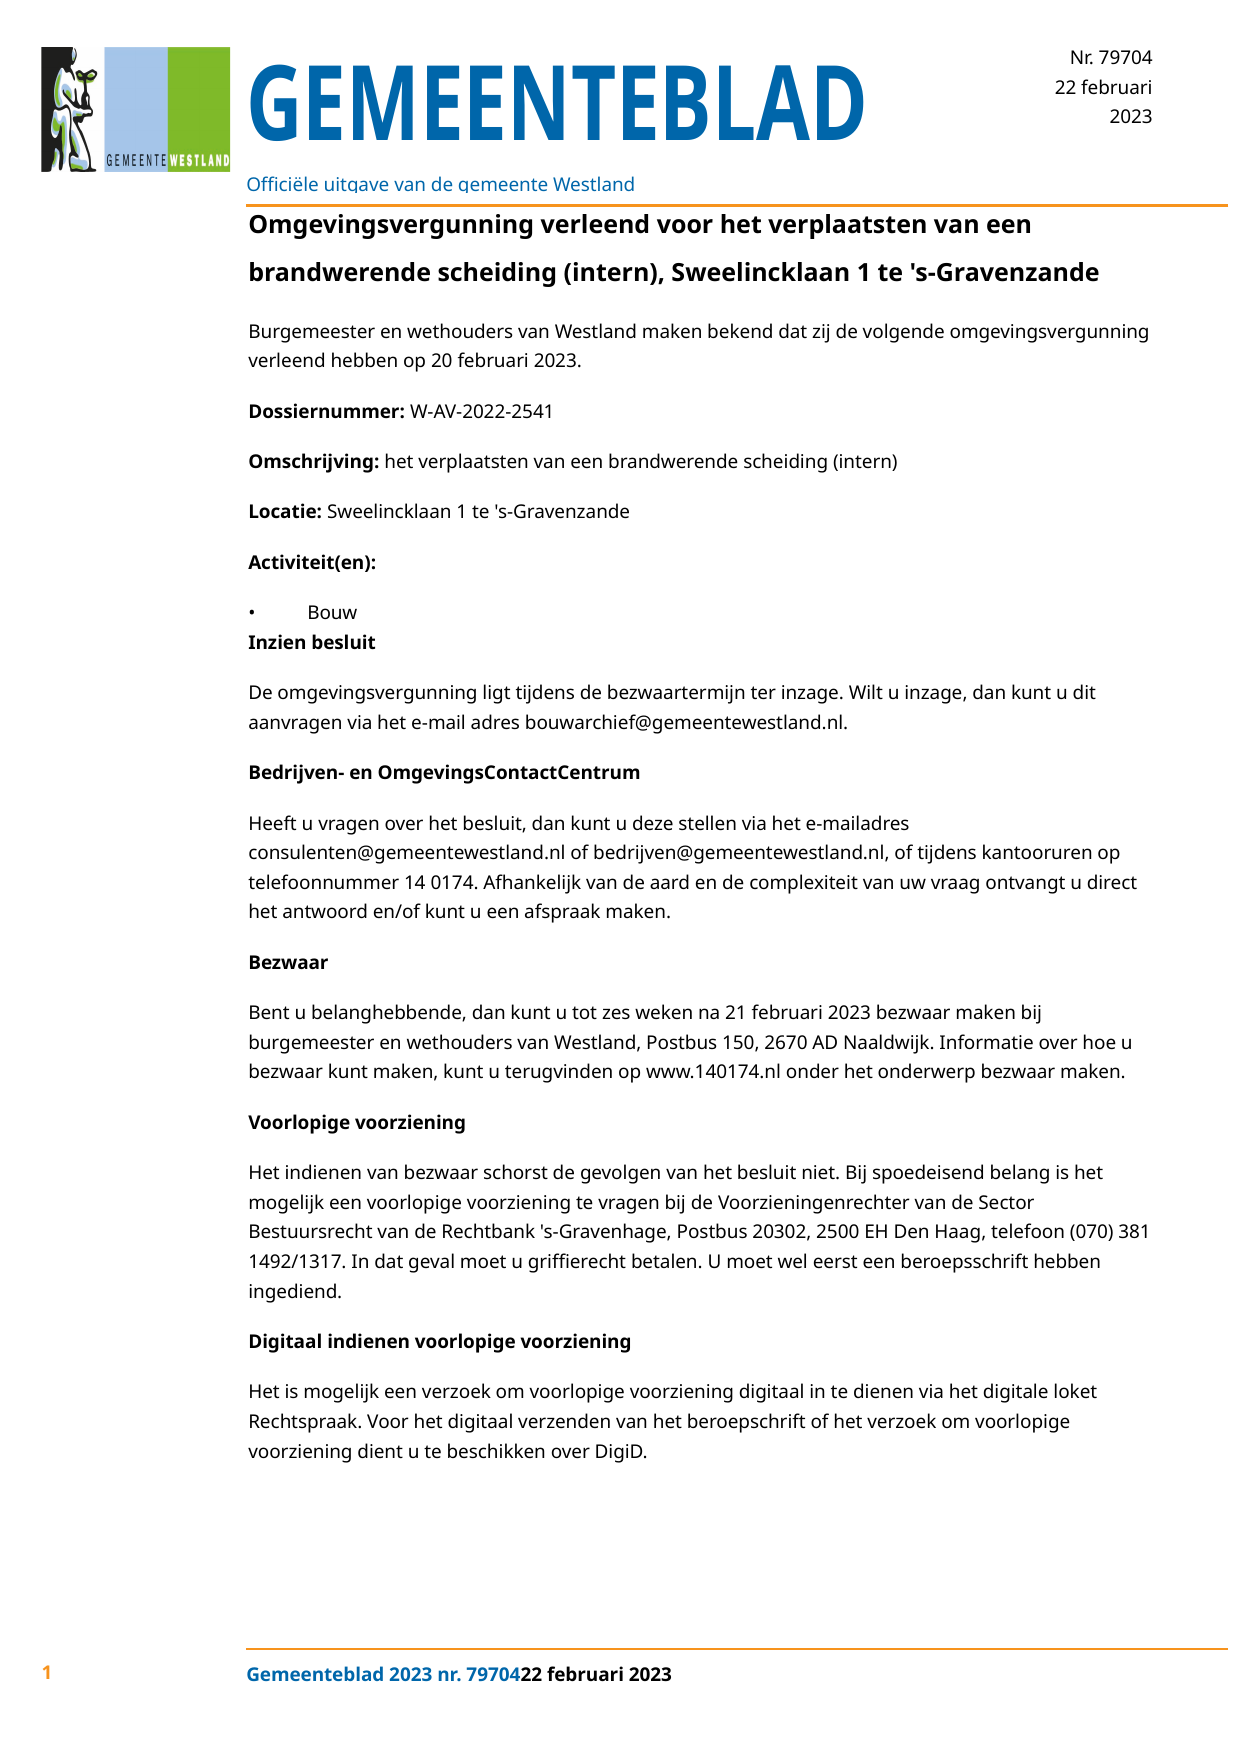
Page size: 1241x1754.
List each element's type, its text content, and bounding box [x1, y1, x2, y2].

picture [41, 47, 231, 172]
text Digitaal indienen voorlopige voorziening [248, 1328, 1152, 1354]
text Dossiernummer: W-AV-2022-2541 [248, 398, 1152, 424]
text Omschrijving: het verplaatsten van een brandwerende scheiding (intern) [248, 448, 1152, 474]
text Voorlopige voorziening [248, 1109, 1152, 1135]
text Locatie: Sweelincklaan 1 te 's-Gravenzande [248, 499, 1152, 524]
text De omgevingsvergunning ligt tijdens de bezwaartermijn ter inzage. Wilt u inzage, dan kunt u dit aanvragen via het e-mail adres bouwarchief@gemeentewestland.nl. [248, 679, 1152, 735]
text Bent u belanghebbende, dan kunt u tot zes weken na 21 februari 2023 bezwaar maken bij burgemeester en wethouders van Westland, Postbus 150, 2670 AD Naaldwijk. Informatie over hoe u bezwaar kunt maken, kunt u terugvinden op www.140174.nl onder het onderwerp bezwaar maken. [248, 999, 1152, 1084]
text Burgemeester en wethouders van Westland maken bekend dat zij de volgende omgevingsvergunning verleend hebben op 20 februari 2023. [248, 318, 1152, 373]
text Het indienen van bezwaar schorst de gevolgen van het besluit niet. Bij spoedeisend belang is het mogelijk een voorlopige voorziening te vragen bij de Voorzieningenrechter van de Sector Bestuursrecht van de Rechtbank 's-Gravenhage, Postbus 20302, 2500 EH Den Haag, telefoon (070) 381 1492/1317. In dat geval moet u griffierecht betalen. U moet wel eerst een beroepsschrift hebben ingediend. [248, 1159, 1152, 1304]
text Omgevingsvergunning verleend voor het verplaatsten van een brandwerende scheiding (intern), Sweelincklaan 1 te 's-Gravenzande [248, 207, 1152, 288]
list Bouw [248, 599, 1152, 625]
text Bedrijven- en OmgevingsContactCentrum [248, 759, 1152, 785]
text Inzien besluit [248, 629, 1152, 655]
text Activiteit(en): [248, 549, 1152, 575]
text Heeft u vragen over het besluit, dan kunt u deze stellen via het e-mailadres consulenten@gemeentewestland.nl of bedrijven@gemeentewestland.nl, of tijdens kantooruren op telefoonnummer 14 0174. Afhankelijk van de aard en de complexiteit van uw vraag ontvangt u direct het antwoord en/of kunt u een afspraak maken. [248, 810, 1152, 924]
text Bezwaar [248, 949, 1152, 975]
text Het is mogelijk een verzoek om voorlopige voorziening digitaal in te dienen via het digitale loket Rechtspraak. Voor het digitaal verzenden van het beroepschrift of het verzoek om voorlopige voorziening dient u te beschikken over DigiD. [248, 1379, 1152, 1464]
